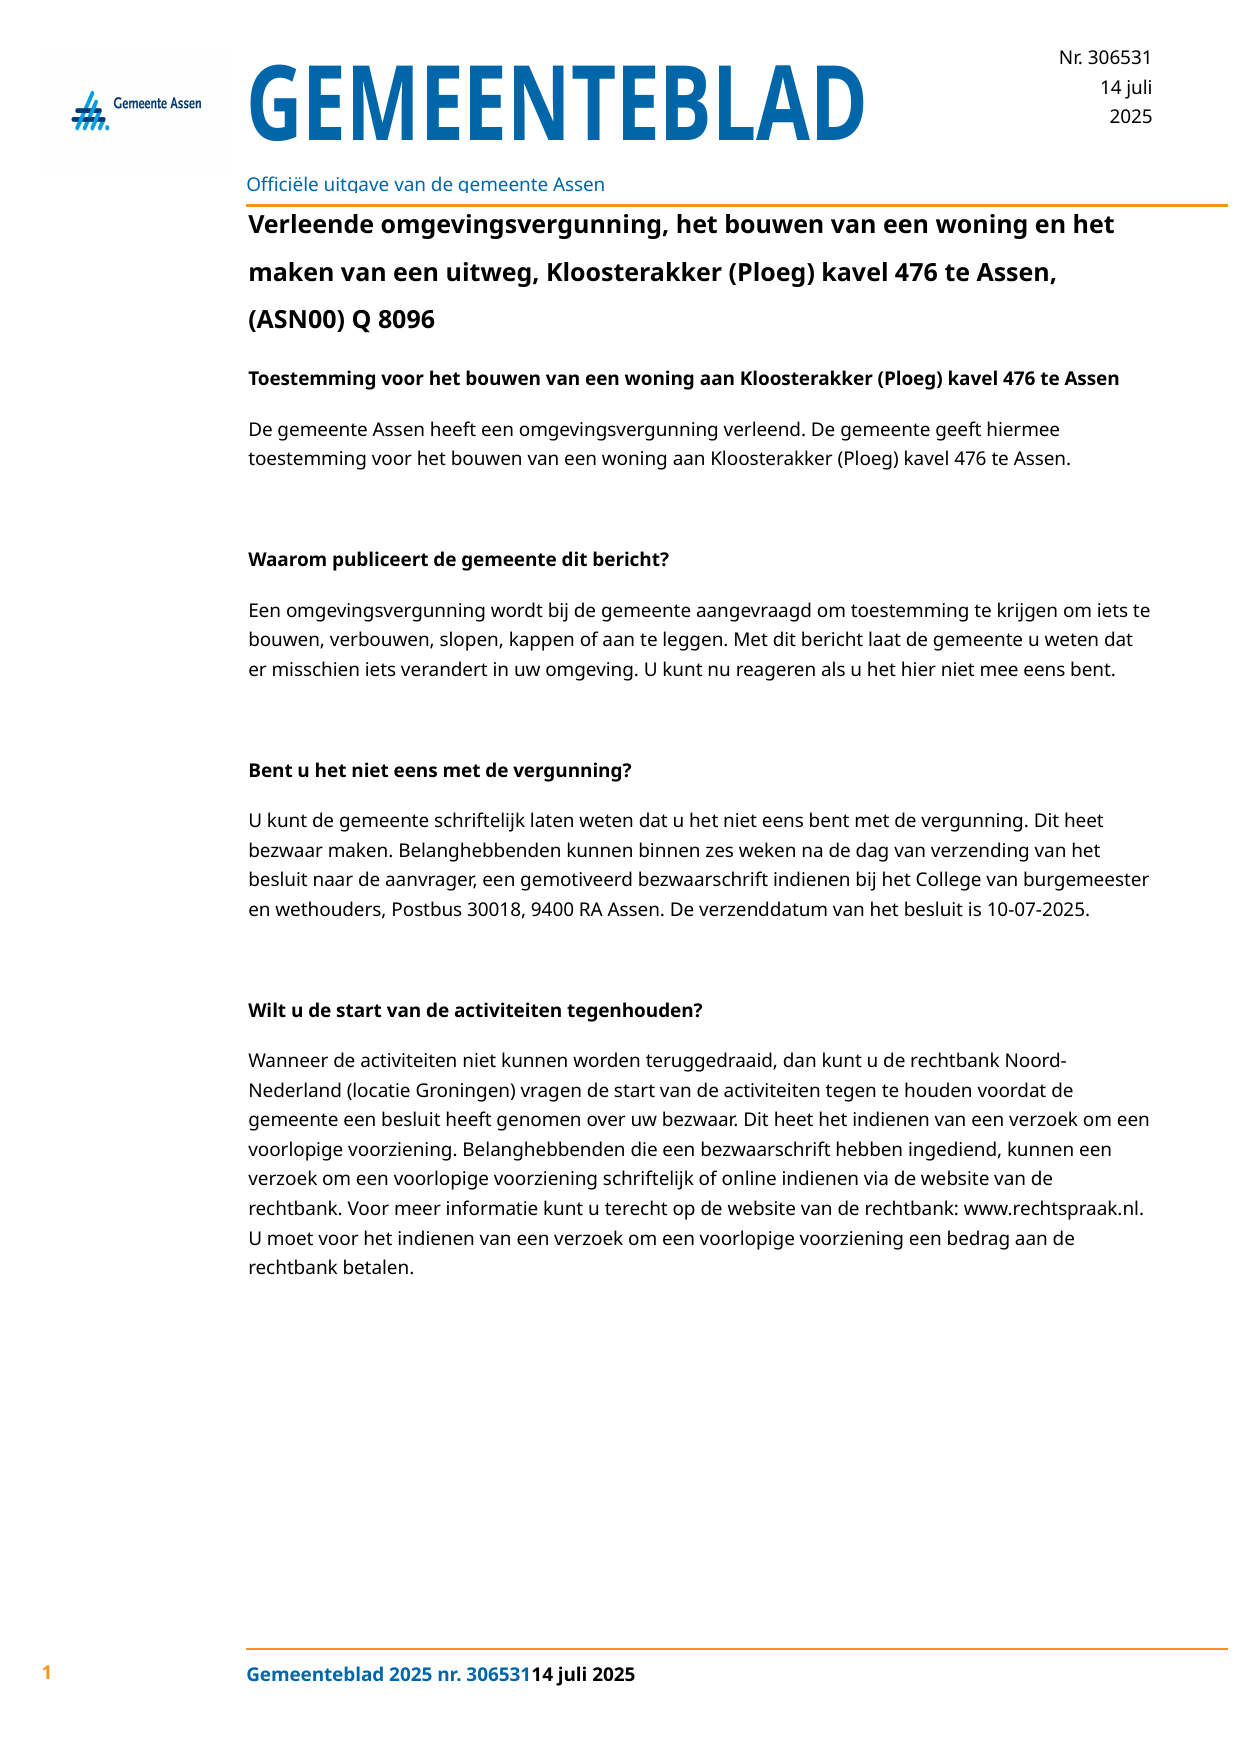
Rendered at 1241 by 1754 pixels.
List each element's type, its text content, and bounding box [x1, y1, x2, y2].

text Waarom publiceert de gemeente dit bericht? [248, 546, 1152, 572]
text U kunt de gemeente schriftelijk laten weten dat u het niet eens bent met de vergunning. Dit heet bezwaar maken. Belanghebbenden kunnen binnen zes weken na de dag van verzending van het besluit naar de aanvrager, een gemotiveerd bezwaarschrift indienen bij het College van burgemeester en wethouders, Postbus 30018, 9400 RA Assen. De verzenddatum van het besluit is 10-07-2025. [248, 807, 1152, 922]
text Een omgevingsvergunning wordt bij de gemeente aangevraagd om toestemming te krijgen om iets te bouwen, verbouwen, slopen, kappen of aan te leggen. Met dit bericht laat de gemeente u weten dat er misschien iets verandert in uw omgeving. U kunt nu reageren als u het hier niet mee eens bent. [248, 597, 1152, 682]
text Wilt u de start van de activiteiten tegenhouden? [248, 997, 1152, 1022]
text De gemeente Assen heeft een omgevingsvergunning verleend. De gemeente geeft hiermee toestemming voor het bouwen van een woning aan Kloosterakker (Ploeg) kavel 476 te Assen. [248, 416, 1152, 471]
text Bent u het niet eens met de vergunning? [248, 757, 1152, 782]
text Wanneer de activiteiten niet kunnen worden teruggedraaid, dan kunt u de rechtbank Noord-Nederland (locatie Groningen) vragen de start van de activiteiten tegen te houden voordat de gemeente een besluit heeft genomen over uw bezwaar. Dit heet het indienen van een verzoek om een voorlopige voorziening. Belanghebbenden die een bezwaarschrift hebben ingediend, kunnen een verzoek om een voorlopige voorziening schriftelijk of online indienen via de website van de rechtbank. Voor meer informatie kunt u terecht op de website van de rechtbank: www.rechtspraak.nl. U moet voor het indienen van een verzoek om een voorlopige voorziening een bedrag aan de rechtbank betalen. [248, 1047, 1152, 1280]
picture [41, 47, 231, 172]
text Verleende omgevingsvergunning, het bouwen van een woning en het maken van een uitweg, Kloosterakker (Ploeg) kavel 476 te Assen, (ASN00) Q 8096 [248, 207, 1152, 336]
text Toestemming voor het bouwen van een woning aan Kloosterakker (Ploeg) kavel 476 te Assen [248, 366, 1152, 391]
